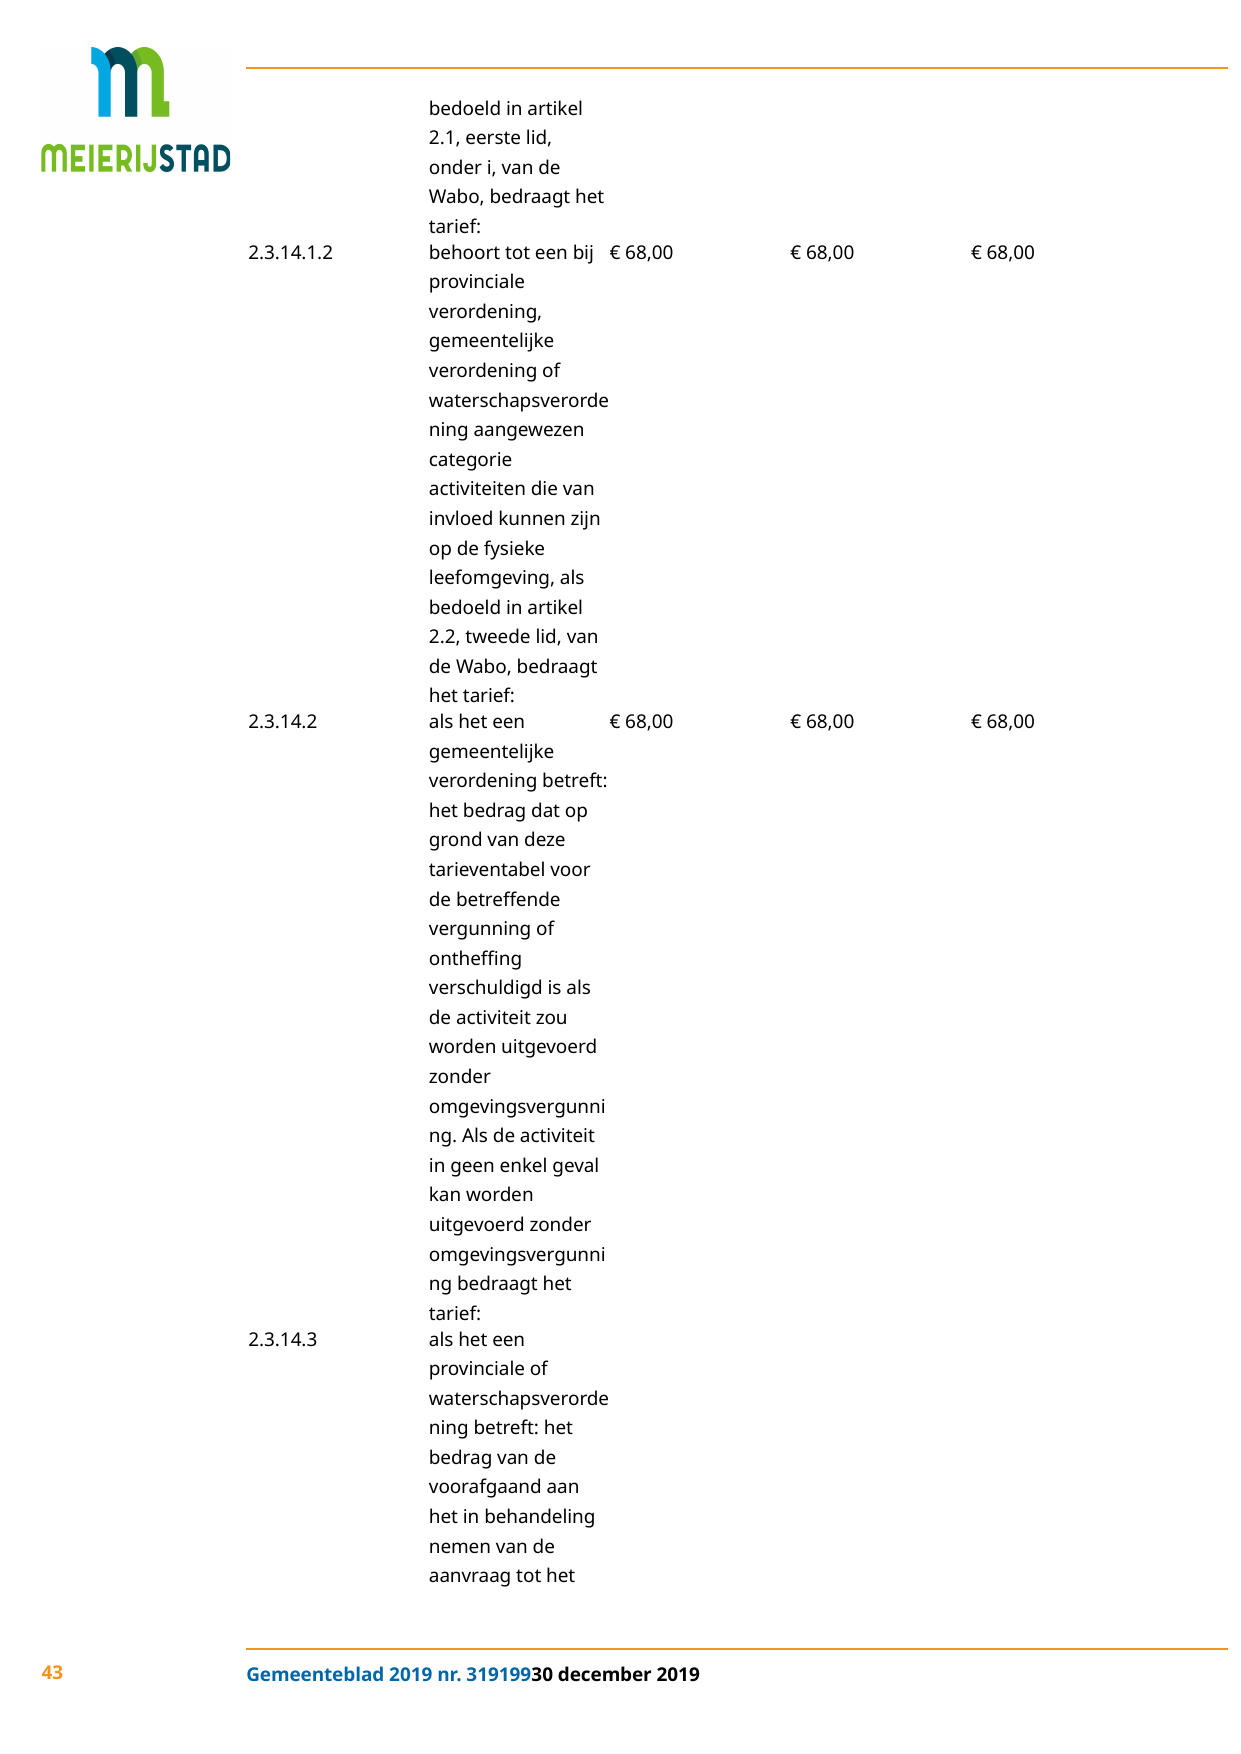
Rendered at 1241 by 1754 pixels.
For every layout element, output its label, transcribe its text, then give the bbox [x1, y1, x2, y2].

table_cell bedoeld in artikel 2.1, eerste lid, onder i, van de Wabo, bedraagt het tarief: [429, 95, 609, 239]
table_cell [790, 95, 971, 239]
picture [41, 47, 231, 172]
table_cell € 68,00 [790, 708, 971, 1326]
table_cell € 68,00 [609, 708, 790, 1326]
table_cell [790, 1326, 971, 1588]
table_cell [248, 95, 429, 239]
table_cell € 68,00 [609, 239, 790, 708]
table_cell [609, 95, 790, 239]
table_cell [971, 95, 1152, 239]
table_cell [971, 1326, 1152, 1588]
table_cell 2.3.14.3 [248, 1326, 429, 1588]
table_cell behoort tot een bij provinciale verordening, gemeentelijke verordening of waterschapsverordening aangewezen categorie activiteiten die van invloed kunnen zijn op de fysieke leefomgeving, als bedoeld in artikel 2.2, tweede lid, van de Wabo, bedraagt het tarief: [429, 239, 609, 708]
table_cell 2.3.14.2 [248, 708, 429, 1326]
table_cell [609, 1326, 790, 1588]
table_cell als het een provinciale of waterschapsverordening betreft: het bedrag van de voorafgaand aan het in behandeling nemen van de aanvraag tot het [429, 1326, 609, 1588]
table_cell € 68,00 [971, 239, 1152, 708]
table_cell 2.3.14.1.2 [248, 239, 429, 708]
table_cell als het een gemeentelijke verordening betreft: het bedrag dat op grond van deze tarieventabel voor de betreffende vergunning of ontheffing verschuldigd is als de activiteit zou worden uitgevoerd zonder omgevingsvergunning. Als de activiteit in geen enkel geval kan worden uitgevoerd zonder omgevingsvergunning bedraagt het tarief: [429, 708, 609, 1326]
table_cell € 68,00 [790, 239, 971, 708]
table_cell € 68,00 [971, 708, 1152, 1326]
